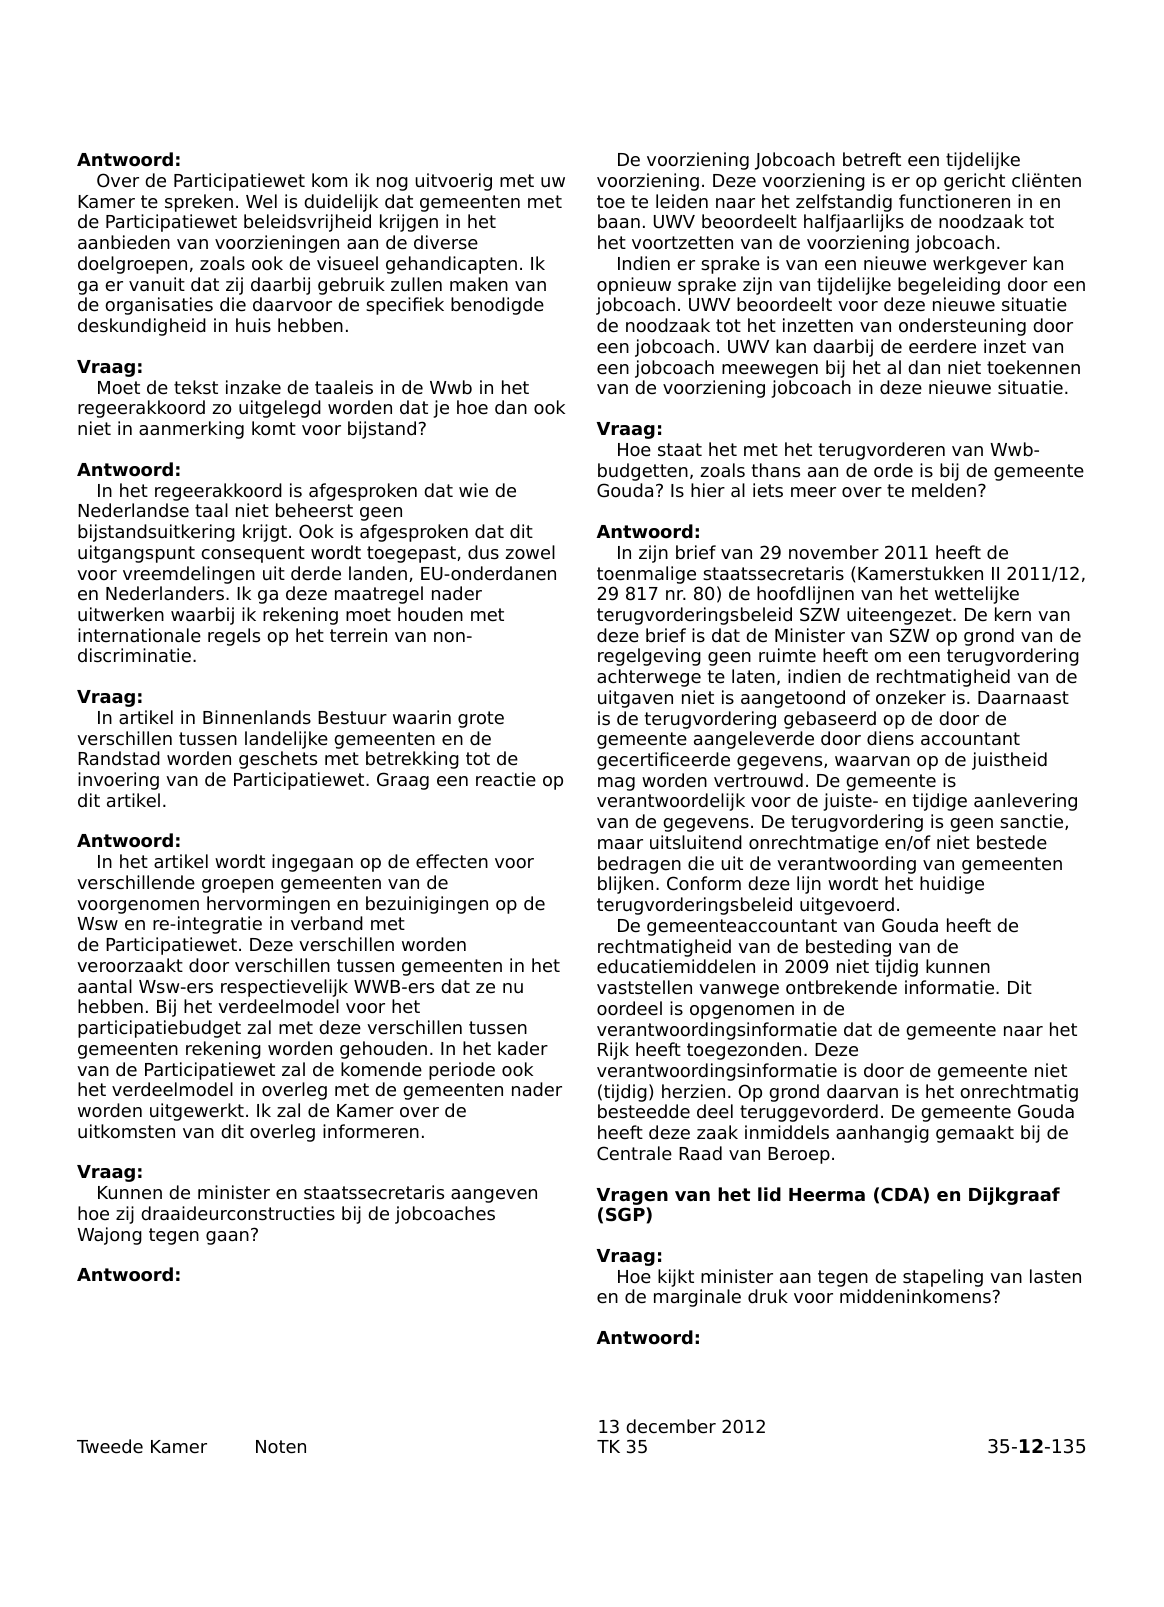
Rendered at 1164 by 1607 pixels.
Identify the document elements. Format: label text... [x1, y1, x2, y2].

text De gemeenteaccountant van Gouda heeft de rechtmatigheid van de besteding van de educatiemiddelen in 2009 niet tijdig kunnen vaststellen vanwege ontbrekende informatie. Dit oordeel is opgenomen in de verantwoordingsinformatie dat de gemeente naar het Rijk heeft toegezonden. Deze verantwoordingsinformatie is door de gemeente niet (tijdig) herzien. Op grond daarvan is het onrechtmatig besteedde deel teruggevorderd. De gemeente Gouda heeft deze zaak inmiddels aanhangig gemaakt bij de Centrale Raad van Beroep. [596, 916, 1087, 1164]
text Hoe staat het met het terugvorderen van Wwb-budgetten, zoals thans aan de orde is bij de gemeente Gouda? Is hier al iets meer over te melden? [596, 440, 1087, 502]
text In zijn brief van 29 november 2011 heeft de toenmalige staatssecretaris (Kamerstukken II 2011/12, 29 817 nr. 80) de hoofdlijnen van het wettelijke terugvorderingsbeleid SZW uiteengezet. De kern van deze brief is dat de Minister van SZW op grond van de regelgeving geen ruimte heeft om een terugvordering achterwege te laten, indien de rechtmatigheid van de uitgaven niet is aangetoond of onzeker is. Daarnaast is de terugvordering gebaseerd op de door de gemeente aangeleverde door diens accountant gecertificeerde gegevens, waarvan op de juistheid mag worden vertrouwd. De gemeente is verantwoordelijk voor de juiste- en tijdige aanlevering van de gegevens. De terugvordering is geen sanctie, maar uitsluitend onrechtmatige en/of niet bestede bedragen die uit de verantwoording van gemeenten blijken. Conform deze lijn wordt het huidige terugvorderingsbeleid uitgevoerd. [596, 543, 1087, 916]
text Kunnen de minister en staatssecretaris aangeven hoe zij draaideurconstructies bij de jobcoaches Wajong tegen gaan? [77, 1183, 567, 1245]
text Vraag: [77, 687, 567, 708]
text Hoe kijkt minister aan tegen de stapeling van lasten en de marginale druk voor middeninkomens? [596, 1267, 1087, 1308]
text Antwoord: [77, 831, 567, 852]
text Antwoord: [77, 150, 567, 171]
text Antwoord: [77, 1265, 567, 1286]
text Moet de tekst inzake de taaleis in de Wwb in het regeerakkoord zo uitgelegd worden dat je hoe dan ook niet in aanmerking komt voor bijstand? [77, 377, 567, 440]
text Over de Participatiewet kom ik nog uitvoerig met uw Kamer te spreken. Wel is duidelijk dat gemeenten met de Participatiewet beleidsvrijheid krijgen in het aanbieden van voorzieningen aan de diverse doelgroepen, zoals ook de visueel gehandicapten. Ik ga er vanuit dat zij daarbij gebruik zullen maken van de organisaties die daarvoor de specifiek benodigde deskundigheid in huis hebben. [77, 171, 567, 337]
text Antwoord: [596, 522, 1087, 543]
text In artikel in Binnenlands Bestuur waarin grote verschillen tussen landelijke gemeenten en de Randstad worden geschets met betrekking tot de invoering van de Participatiewet. Graag een reactie op dit artikel. [77, 708, 567, 811]
text Antwoord: [596, 1328, 1087, 1349]
text In het regeerakkoord is afgesproken dat wie de Nederlandse taal niet beheerst geen bijstandsuitkering krijgt. Ook is afgesproken dat dit uitgangspunt consequent wordt toegepast, dus zowel voor vreemdelingen uit derde landen, EU-onderdanen en Nederlanders. Ik ga deze maatregel nader uitwerken waarbij ik rekening moet houden met internationale regels op het terrein van non-discriminatie. [77, 480, 567, 667]
text In het artikel wordt ingegaan op de effecten voor verschillende groepen gemeenten van de voorgenomen hervormingen en bezuinigingen op de Wsw en re-integratie in verband met de Participatiewet. Deze verschillen worden veroorzaakt door verschillen tussen gemeenten in het aantal Wsw-ers respectievelijk WWB-ers dat ze nu hebben. Bij het verdeelmodel voor het participatiebudget zal met deze verschillen tussen gemeenten rekening worden gehouden. In het kader van de Participatiewet zal de komende periode ook het verdeelmodel in overleg met de gemeenten nader worden uitgewerkt. Ik zal de Kamer over de uitkomsten van dit overleg informeren. [77, 852, 567, 1142]
text De voorziening Jobcoach betreft een tijdelijke voorziening. Deze voorziening is er op gericht cliënten toe te leiden naar het zelfstandig functioneren in en baan. UWV beoordeelt halfjaarlijks de noodzaak tot het voortzetten van de voorziening jobcoach. [596, 150, 1087, 254]
text Vraag: [596, 1246, 1087, 1267]
text Vraag: [77, 357, 567, 377]
text Indien er sprake is van een nieuwe werkgever kan opnieuw sprake zijn van tijdelijke begeleiding door een jobcoach. UWV beoordeelt voor deze nieuwe situatie de noodzaak tot het inzetten van ondersteuning door een jobcoach. UWV kan daarbij de eerdere inzet van een jobcoach meewegen bij het al dan niet toekennen van de voorziening jobcoach in deze nieuwe situatie. [596, 254, 1087, 399]
text Antwoord: [77, 460, 567, 480]
text Vraag: [77, 1162, 567, 1183]
text Vragen van het lid Heerma (CDA) en Dijkgraaf (SGP) [596, 1184, 1087, 1226]
text Vraag: [596, 419, 1087, 440]
